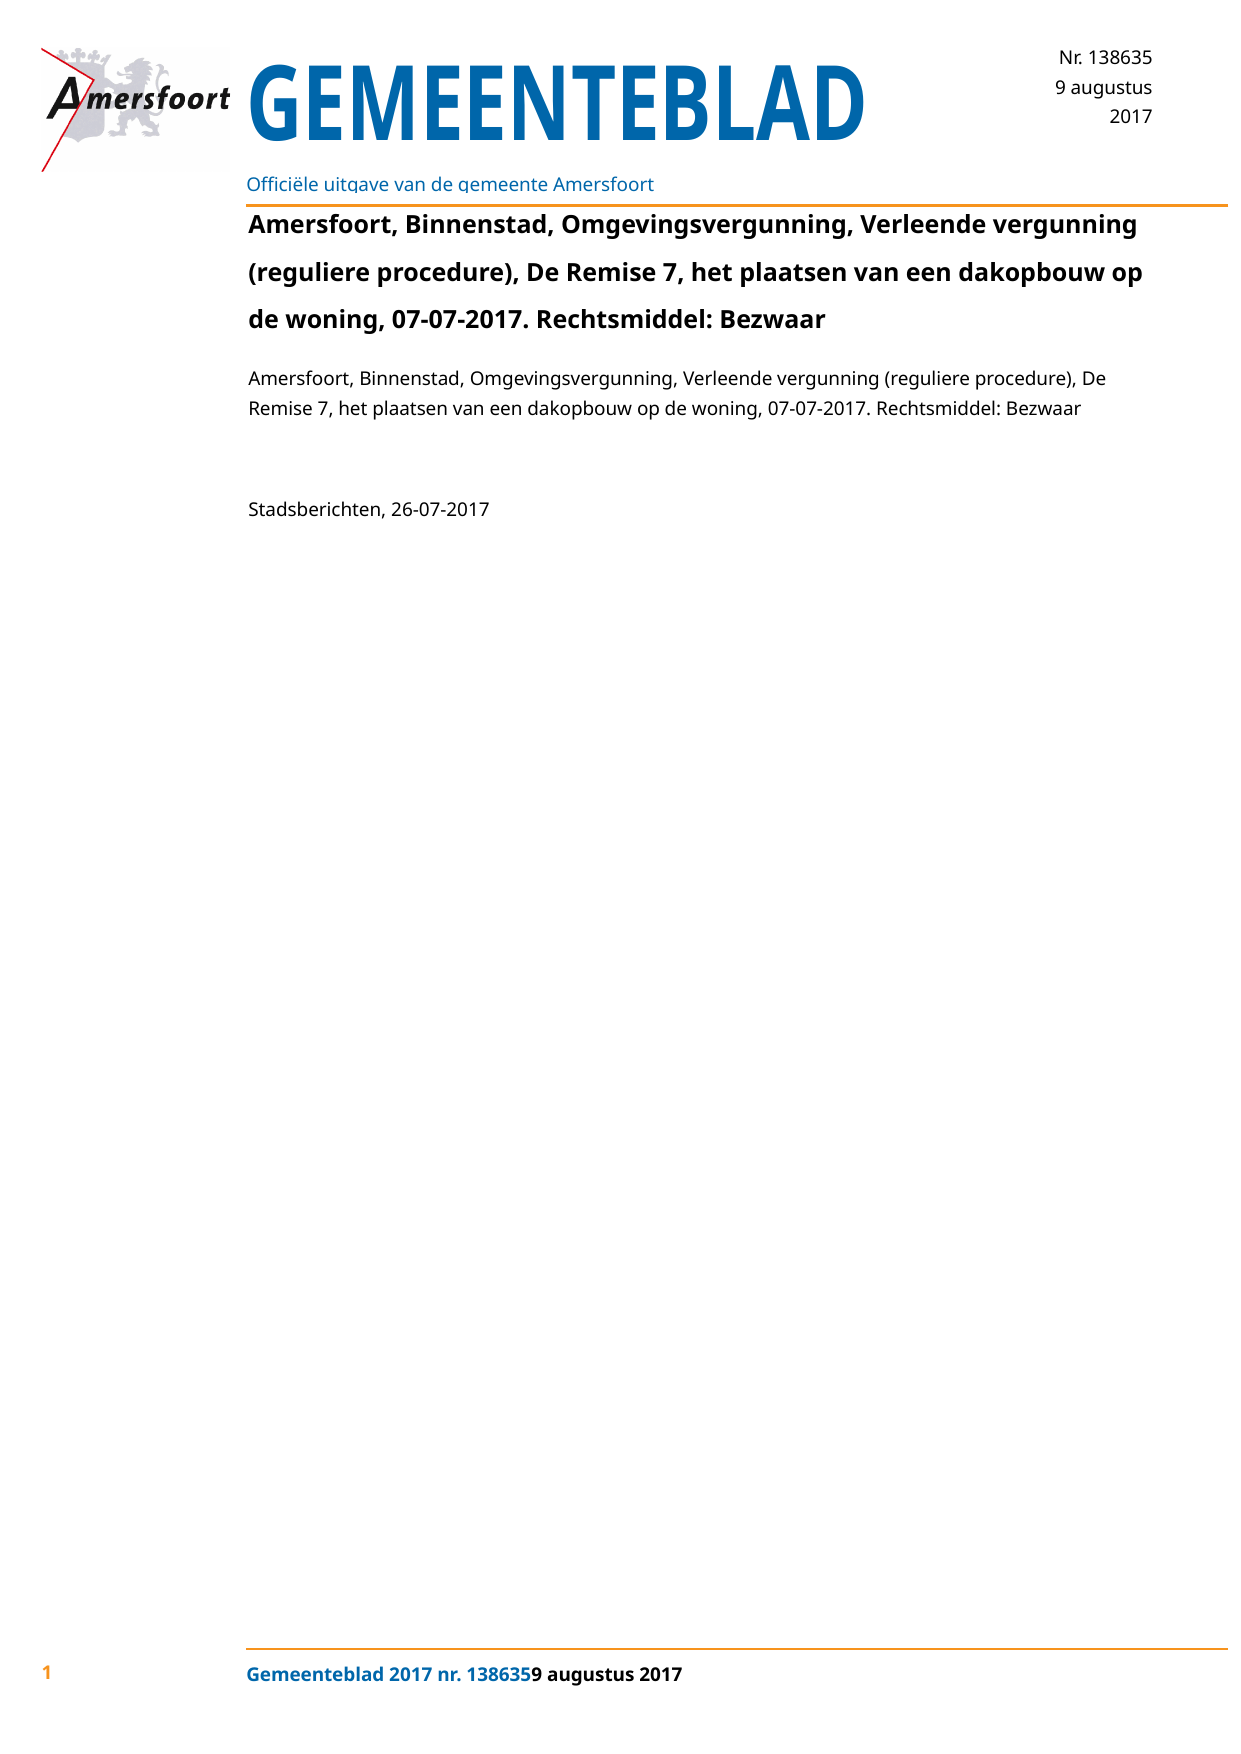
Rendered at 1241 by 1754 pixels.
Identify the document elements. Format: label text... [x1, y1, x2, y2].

picture [41, 47, 231, 172]
text Amersfoort, Binnenstad, Omgevingsvergunning, Verleende vergunning (reguliere procedure), De Remise 7, het plaatsen van een dakopbouw op de woning, 07-07-2017. Rechtsmiddel: Bezwaar [248, 207, 1152, 336]
text Amersfoort, Binnenstad, Omgevingsvergunning, Verleende vergunning (reguliere procedure), De Remise 7, het plaatsen van een dakopbouw op de woning, 07-07-2017. Rechtsmiddel: Bezwaar [248, 366, 1152, 421]
text Stadsberichten, 26-07-2017 [248, 496, 1152, 522]
